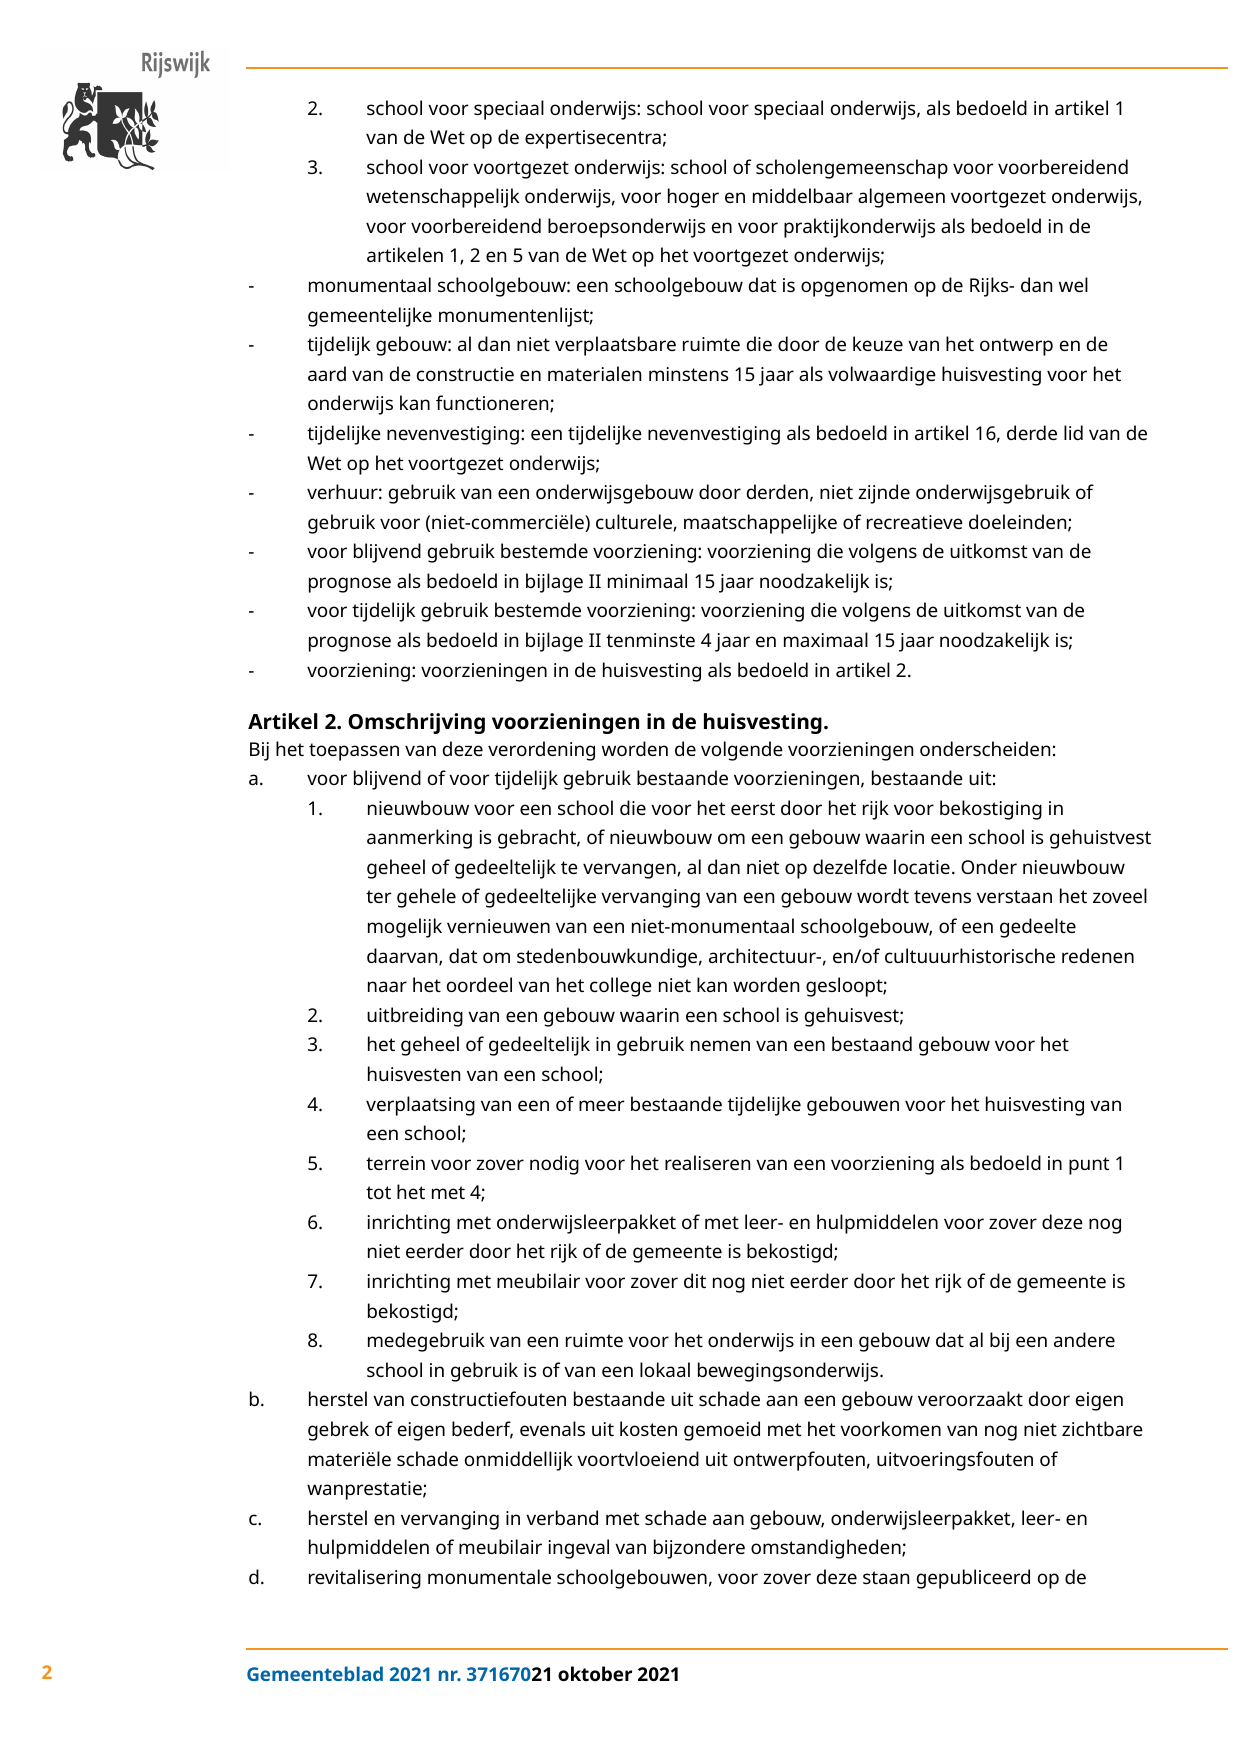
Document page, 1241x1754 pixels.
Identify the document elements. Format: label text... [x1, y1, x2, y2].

list voor blijvend of voor tijdelijk gebruik bestaande voorzieningen, bestaande uit: [248, 765, 1152, 791]
list voorziening: voorzieningen in de huisvesting als bedoeld in artikel 2. [248, 657, 1152, 683]
list inrichting met meubilair voor zover dit nog niet eerder door het rijk of de gemeente is bekostigd; [307, 1268, 1152, 1323]
picture [41, 47, 231, 172]
list het geheel of gedeeltelijk in gebruik nemen van een bestaand gebouw voor het huisvesten van een school; [307, 1032, 1152, 1087]
text Bij het toepassen van deze verordening worden de volgende voorzieningen onderscheiden: [248, 736, 1152, 761]
list tijdelijk gebouw: al dan niet verplaatsbare ruimte die door de keuze van het ontwerp en de aard van de constructie en materialen minstens 15 jaar als volwaardige huisvesting voor het onderwijs kan functioneren; [248, 331, 1152, 416]
list voor blijvend gebruik bestemde voorziening: voorziening die volgens de uitkomst van de prognose als bedoeld in bijlage II minimaal 15 jaar noodzakelijk is; [248, 538, 1152, 594]
list school voor speciaal onderwijs: school voor speciaal onderwijs, als bedoeld in artikel 1 van de Wet op de expertisecentra; [307, 95, 1152, 150]
list nieuwbouw voor een school die voor het eerst door het rijk voor bekostiging in aanmerking is gebracht, of nieuwbouw om een gebouw waarin een school is gehuistvest geheel of gedeeltelijk te vervangen, al dan niet op dezelfde locatie. Onder nieuwbouw ter gehele of gedeeltelijke vervanging van een gebouw wordt tevens verstaan het zoveel mogelijk vernieuwen van een niet-monumentaal schoolgebouw, of een gedeelte daarvan, dat om stedenbouwkundige, architectuur-, en/of cultuuurhistorische redenen naar het oordeel van het college niet kan worden gesloopt; [307, 795, 1152, 998]
list revitalisering monumentale schoolgebouwen, voor zover deze staan gepubliceerd op de [248, 1564, 1152, 1590]
list tijdelijke nevenvestiging: een tijdelijke nevenvestiging als bedoeld in artikel 16, derde lid van de Wet op het voortgezet onderwijs; [248, 420, 1152, 476]
list monumentaal schoolgebouw: een schoolgebouw dat is opgenomen op de Rijks- dan wel gemeentelijke monumentenlijst; [248, 272, 1152, 328]
list medegebruik van een ruimte voor het onderwijs in een gebouw dat al bij een andere school in gebruik is of van een lokaal bewegingsonderwijs. [307, 1327, 1152, 1383]
list inrichting met onderwijsleerpakket of met leer- en hulpmiddelen voor zover deze nog niet eerder door het rijk of de gemeente is bekostigd; [307, 1209, 1152, 1264]
list terrein voor zover nodig voor het realiseren van een voorziening als bedoeld in punt 1 tot het met 4; [307, 1150, 1152, 1205]
list school voor voortgezet onderwijs: school of scholengemeenschap voor voorbereidend wetenschappelijk onderwijs, voor hoger en middelbaar algemeen voortgezet onderwijs, voor voorbereidend beroepsonderwijs en voor praktijkonderwijs als bedoeld in de artikelen 1, 2 en 5 van de Wet op het voortgezet onderwijs; [307, 154, 1152, 268]
list herstel en vervanging in verband met schade aan gebouw, onderwijsleerpakket, leer- en hulpmiddelen of meubilair ingeval van bijzondere omstandigheden; [248, 1505, 1152, 1560]
list uitbreiding van een gebouw waarin een school is gehuisvest; [307, 1002, 1152, 1028]
list voor tijdelijk gebruik bestemde voorziening: voorziening die volgens de uitkomst van de prognose als bedoeld in bijlage II tenminste 4 jaar en maximaal 15 jaar noodzakelijk is; [248, 598, 1152, 653]
list verhuur: gebruik van een onderwijsgebouw door derden, niet zijnde onderwijsgebruik of gebruik voor (niet-commerciële) culturele, maatschappelijke of recreatieve doeleinden; [248, 479, 1152, 535]
list verplaatsing van een of meer bestaande tijdelijke gebouwen voor het huisvesting van een school; [307, 1091, 1152, 1146]
text Artikel 2. Omschrijving voorzieningen in de huisvesting. [248, 707, 1152, 736]
list herstel van constructiefouten bestaande uit schade aan een gebouw veroorzaakt door eigen gebrek of eigen bederf, evenals uit kosten gemoeid met het voorkomen van nog niet zichtbare materiële schade onmiddellijk voortvloeiend uit ontwerpfouten, uitvoeringsfouten of wanprestatie; [248, 1387, 1152, 1501]
